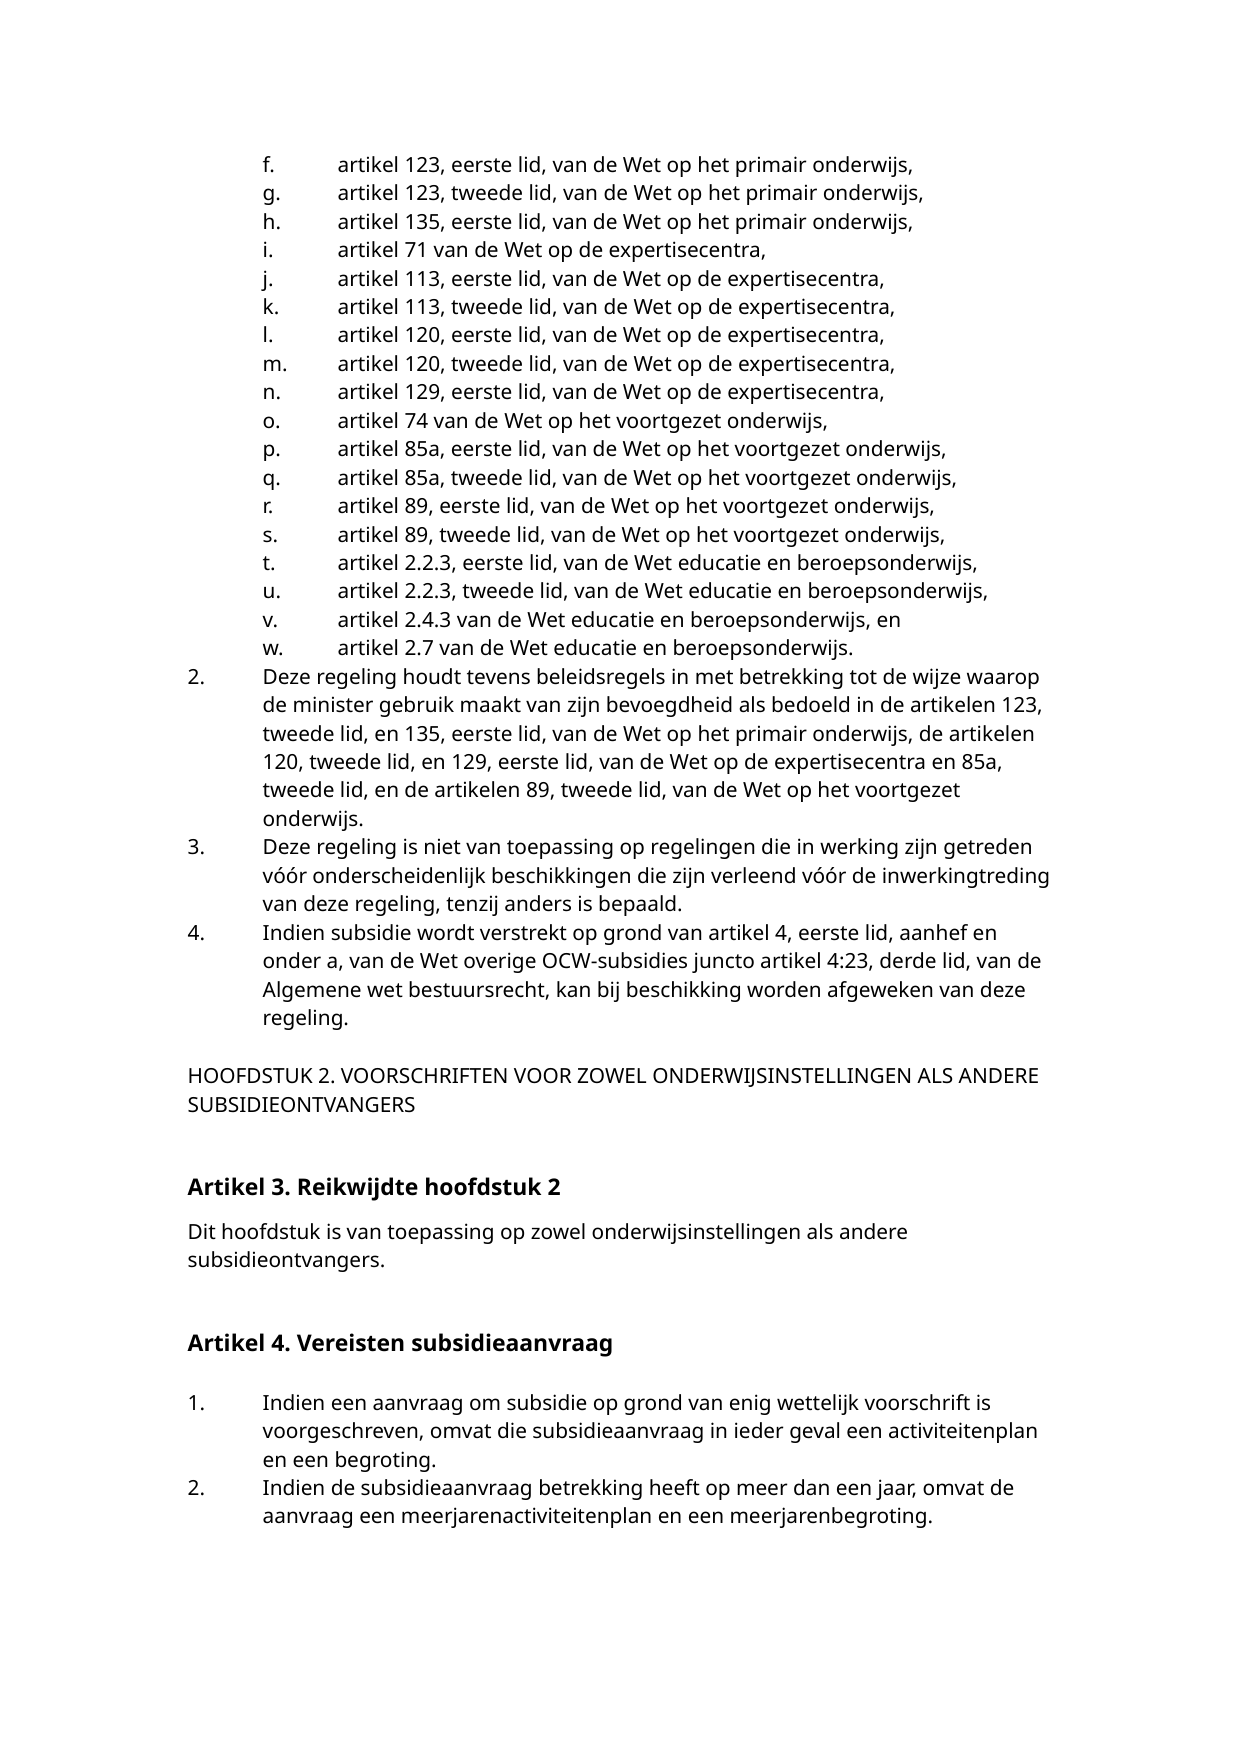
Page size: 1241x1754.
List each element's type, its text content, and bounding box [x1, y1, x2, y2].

list artikel 135, eerste lid, van de Wet op het primair onderwijs, [262, 207, 1053, 235]
list artikel 2.2.3, tweede lid, van de Wet educatie en beroepsonderwijs, [262, 577, 1053, 605]
subtitle HOOFDSTUK 2. VOORSCHRIFTEN VOOR ZOWEL ONDERWIJSINSTELLINGEN ALS ANDERE SUBSIDIEONTVANGERS [187, 1062, 1053, 1118]
list artikel 113, tweede lid, van de Wet op de expertisecentra, [262, 292, 1053, 321]
list artikel 74 van de Wet op het voortgezet onderwijs, [262, 406, 1053, 434]
list artikel 113, eerste lid, van de Wet op de expertisecentra, [262, 264, 1053, 292]
list artikel 2.7 van de Wet educatie en beroepsonderwijs. [262, 633, 1053, 662]
list Indien een aanvraag om subsidie op grond van enig wettelijk voorschrift is voorgeschreven, omvat die subsidieaanvraag in ieder geval een activiteitenplan en een begroting. [187, 1388, 1053, 1473]
list Indien subsidie wordt verstrekt op grond van artikel 4, eerste lid, aanhef en onder a, van de Wet overige OCW-subsidies juncto artikel 4:23, derde lid, van de Algemene wet bestuursrecht, kan bij beschikking worden afgeweken van deze regeling. [187, 918, 1053, 1032]
list Indien de subsidieaanvraag betrekking heeft op meer dan een jaar, omvat de aanvraag een meerjarenactiviteitenplan en een meerjarenbegroting. [187, 1473, 1053, 1530]
list artikel 123, tweede lid, van de Wet op het primair onderwijs, [262, 178, 1053, 207]
list artikel 89, eerste lid, van de Wet op het voortgezet onderwijs, [262, 491, 1053, 520]
list artikel 71 van de Wet op de expertisecentra, [262, 235, 1053, 264]
list artikel 2.4.3 van de Wet educatie en beroepsonderwijs, en [262, 605, 1053, 633]
list Deze regeling houdt tevens beleidsregels in met betrekking tot de wijze waarop de minister gebruik maakt van zijn bevoegdheid als bedoeld in de artikelen 123, tweede lid, en 135, eerste lid, van de Wet op het primair onderwijs, de artikelen 120, tweede lid, en 129, eerste lid, van de Wet op de expertisecentra en 85a, tweede lid, en de artikelen 89, tweede lid, van de Wet op het voortgezet onderwijs. [187, 662, 1053, 832]
list artikel 120, eerste lid, van de Wet op de expertisecentra, [262, 321, 1053, 349]
subtitle Artikel 3. Reikwijdte hoofdstuk 2 [187, 1171, 1053, 1202]
list artikel 85a, eerste lid, van de Wet op het voortgezet onderwijs, [262, 434, 1053, 463]
subtitle Artikel 4. Vereisten subsidieaanvraag [187, 1327, 1053, 1358]
list artikel 120, tweede lid, van de Wet op de expertisecentra, [262, 349, 1053, 377]
text Dit hoofdstuk is van toepassing op zowel onderwijsinstellingen als andere subsidieontvangers. [187, 1217, 1053, 1274]
list artikel 89, tweede lid, van de Wet op het voortgezet onderwijs, [262, 520, 1053, 548]
list artikel 2.2.3, eerste lid, van de Wet educatie en beroepsonderwijs, [262, 548, 1053, 577]
list Deze regeling is niet van toepassing op regelingen die in werking zijn getreden vóór onderscheidenlijk beschikkingen die zijn verleend vóór de inwerkingtreding van deze regeling, tenzij anders is bepaald. [187, 832, 1053, 918]
list artikel 129, eerste lid, van de Wet op de expertisecentra, [262, 377, 1053, 406]
list artikel 123, eerste lid, van de Wet op het primair onderwijs, [262, 150, 1053, 178]
list artikel 85a, tweede lid, van de Wet op het voortgezet onderwijs, [262, 463, 1053, 491]
